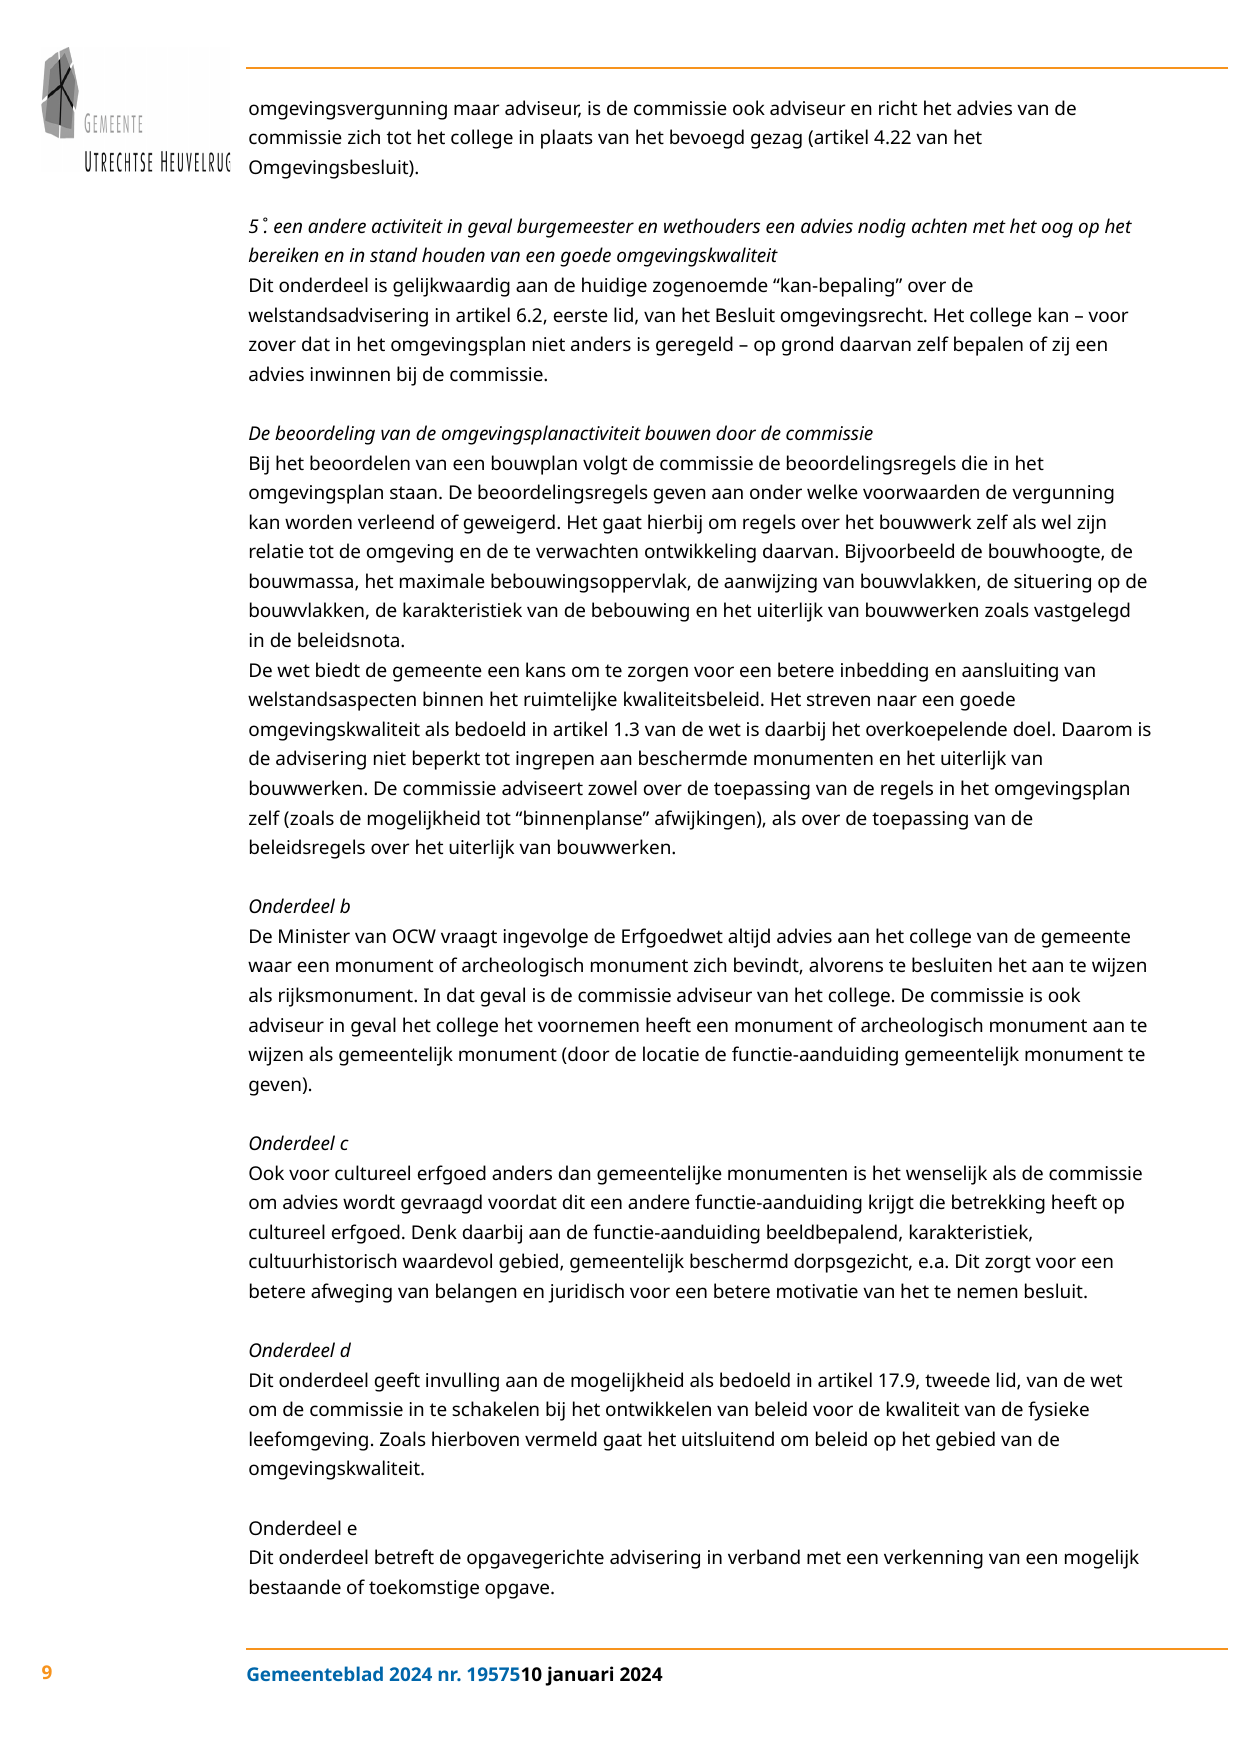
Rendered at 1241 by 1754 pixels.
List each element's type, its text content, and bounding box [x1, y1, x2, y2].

text De Minister van OCW vraagt ingevolge de Erfgoedwet altijd advies aan het college van de gemeente waar een monument of archeologisch monument zich bevindt, alvorens te besluiten het aan te wijzen als rijksmonument. In dat geval is de commissie adviseur van het college. De commissie is ook adviseur in geval het college het voornemen heeft een monument of archeologisch monument aan te wijzen als gemeentelijk monument (door de locatie de functie-aanduiding gemeentelijk monument te geven). [248, 923, 1152, 1097]
text 5 ̊. een andere activiteit in geval burgemeester en wethouders een advies nodig achten met het oog op het bereiken en in stand houden van een goede omgevingskwaliteit [248, 213, 1152, 268]
text De beoordeling van de omgevingsplanactiviteit bouwen door de commissie [248, 420, 1152, 446]
text Onderdeel d [248, 1337, 1152, 1363]
text Dit onderdeel is gelijkwaardig aan de huidige zogenoemde “kan-bepaling” over de welstandsadvisering in artikel 6.2, eerste lid, van het Besluit omgevingsrecht. Het college kan – voor zover dat in het omgevingsplan niet anders is geregeld – op grond daarvan zelf bepalen of zij een advies inwinnen bij de commissie. [248, 272, 1152, 387]
text Bij het beoordelen van een bouwplan volgt de commissie de beoordelingsregels die in het omgevingsplan staan. De beoordelingsregels geven aan onder welke voorwaarden de vergunning kan worden verleend of geweigerd. Het gaat hierbij om regels over het bouwwerk zelf als wel zijn relatie tot de omgeving en de te verwachten ontwikkeling daarvan. Bijvoorbeeld de bouwhoogte, de bouwmassa, het maximale bebouwingsoppervlak, de aanwijzing van bouwvlakken, de situering op de bouwvlakken, de karakteristiek van de bebouwing en het uiterlijk van bouwwerken zoals vastgelegd in de beleidsnota. [248, 450, 1152, 653]
text Onderdeel c [248, 1130, 1152, 1156]
text omgevingsvergunning maar adviseur, is de commissie ook adviseur en richt het advies van de commissie zich tot het college in plaats van het bevoegd gezag (artikel 4.22 van het Omgevingsbesluit). [248, 95, 1152, 180]
text Onderdeel b [248, 893, 1152, 919]
text Onderdeel e [248, 1515, 1152, 1541]
picture [41, 47, 231, 172]
text Ook voor cultureel erfgoed anders dan gemeentelijke monumenten is het wenselijk als de commissie om advies wordt gevraagd voordat dit een andere functie-aanduiding krijgt die betrekking heeft op cultureel erfgoed. Denk daarbij aan de functie-aanduiding beeldbepalend, karakteristiek, cultuurhistorisch waardevol gebied, gemeentelijk beschermd dorpsgezicht, e.a. Dit zorgt voor een betere afweging van belangen en juridisch voor een betere motivatie van het te nemen besluit. [248, 1160, 1152, 1304]
text De wet biedt de gemeente een kans om te zorgen voor een betere inbedding en aansluiting van welstandsaspecten binnen het ruimtelijke kwaliteitsbeleid. Het streven naar een goede omgevingskwaliteit als bedoeld in artikel 1.3 van de wet is daarbij het overkoepelende doel. Daarom is de advisering niet beperkt tot ingrepen aan beschermde monumenten en het uiterlijk van bouwwerken. De commissie adviseert zowel over de toepassing van de regels in het omgevingsplan zelf (zoals de mogelijkheid tot “binnenplanse” afwijkingen), als over de toepassing van de beleidsregels over het uiterlijk van bouwwerken. [248, 657, 1152, 860]
text Dit onderdeel geeft invulling aan de mogelijkheid als bedoeld in artikel 17.9, tweede lid, van de wet om de commissie in te schakelen bij het ontwikkelen van beleid voor de kwaliteit van de fysieke leefomgeving. Zoals hierboven vermeld gaat het uitsluitend om beleid op het gebied van de omgevingskwaliteit. [248, 1367, 1152, 1481]
text Dit onderdeel betreft de opgavegerichte advisering in verband met een verkenning van een mogelijk bestaande of toekomstige opgave. [248, 1544, 1152, 1600]
